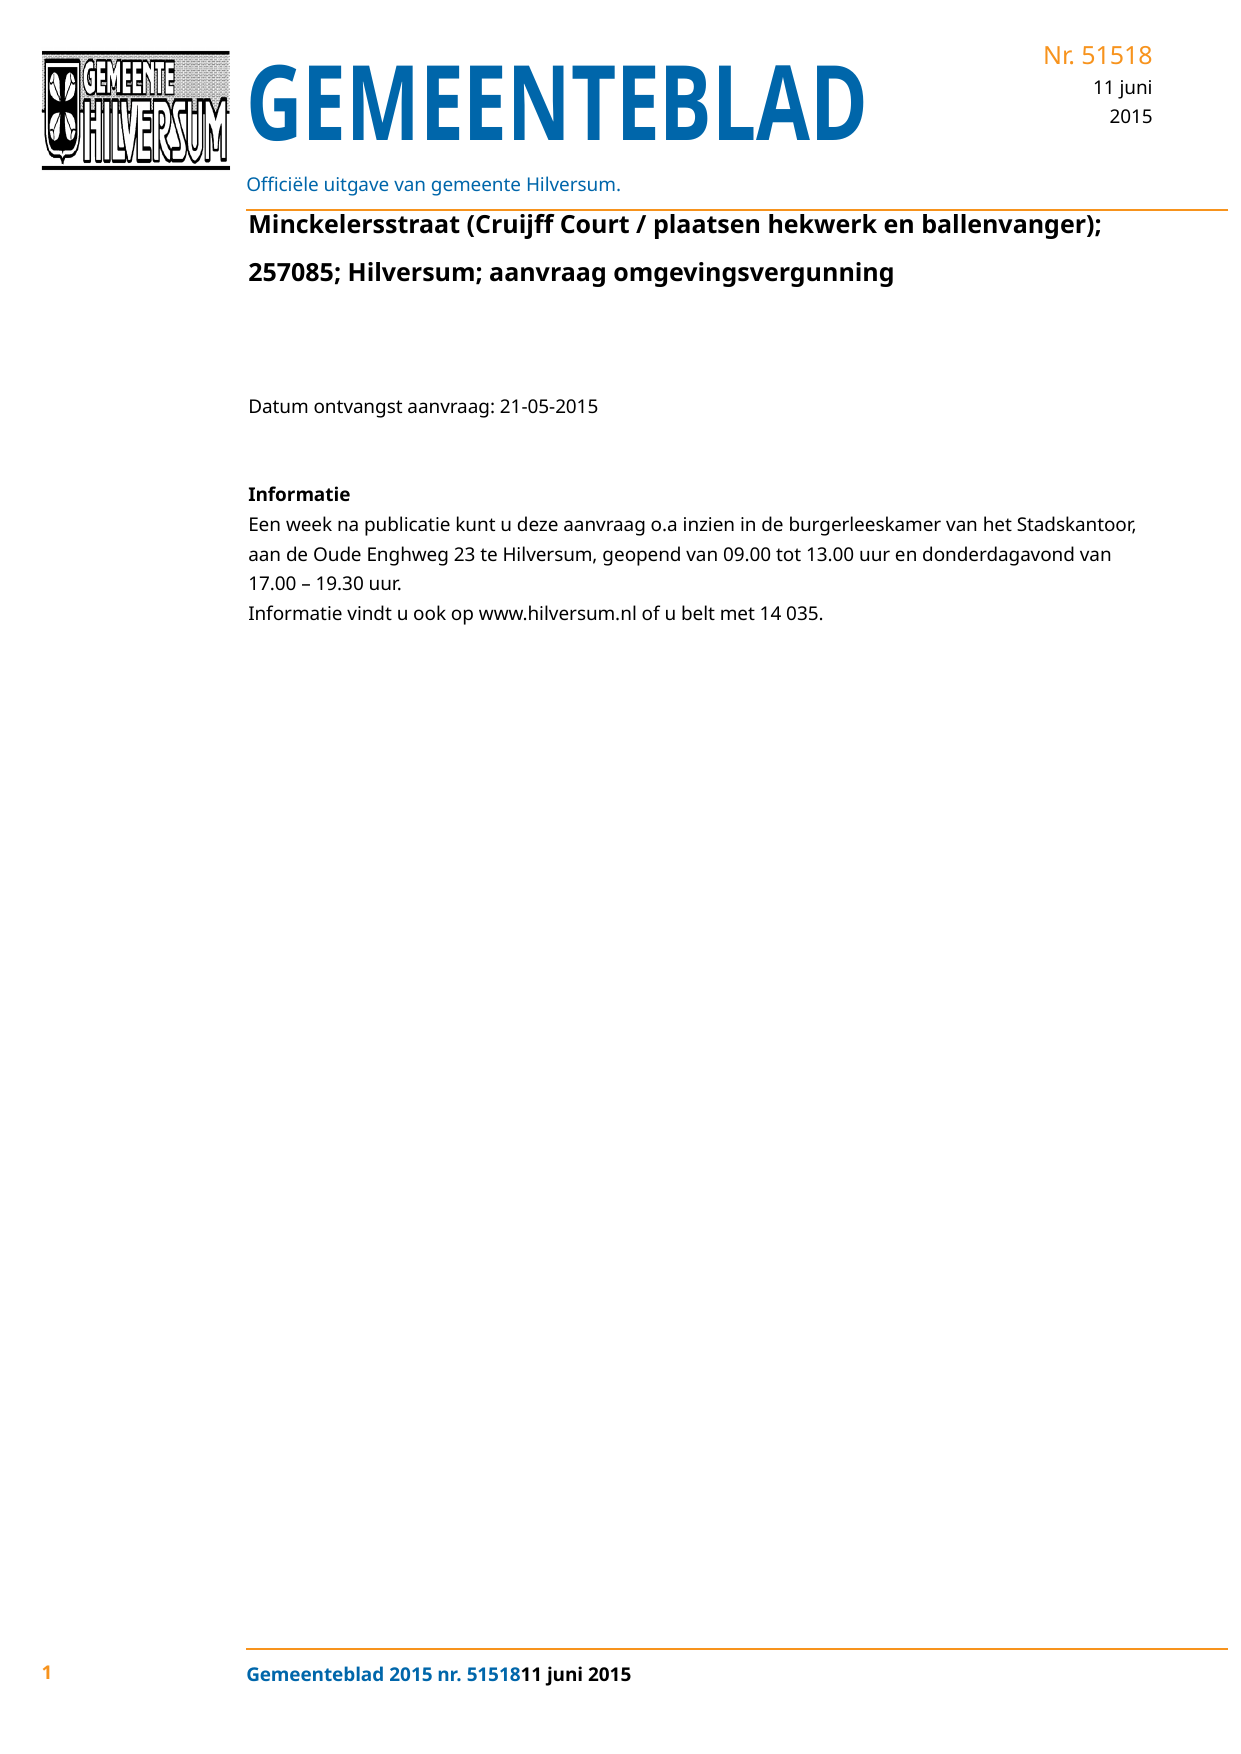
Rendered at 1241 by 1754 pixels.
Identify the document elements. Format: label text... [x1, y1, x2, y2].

text Informatie [248, 482, 1152, 507]
picture [41, 47, 231, 172]
text Informatie vindt u ook op www.hilversum.nl of u belt met 14 035. [248, 600, 1152, 626]
text aan de Oude Enghweg 23 te Hilversum, geopend van 09.00 tot 13.00 uur en donderdagavond van 17.00 – 19.30 uur. [248, 541, 1152, 596]
text Minckelersstraat (Cruijff Court / plaatsen hekwerk en ballenvanger); 257085; Hilversum; aanvraag omgevingsvergunning [248, 211, 1152, 288]
text Datum ontvangst aanvraag: 21-05-2015 [248, 393, 1152, 419]
text Een week na publicatie kunt u deze aanvraag o.a inzien in de burgerleeskamer van het Stadskantoor, [248, 511, 1152, 537]
